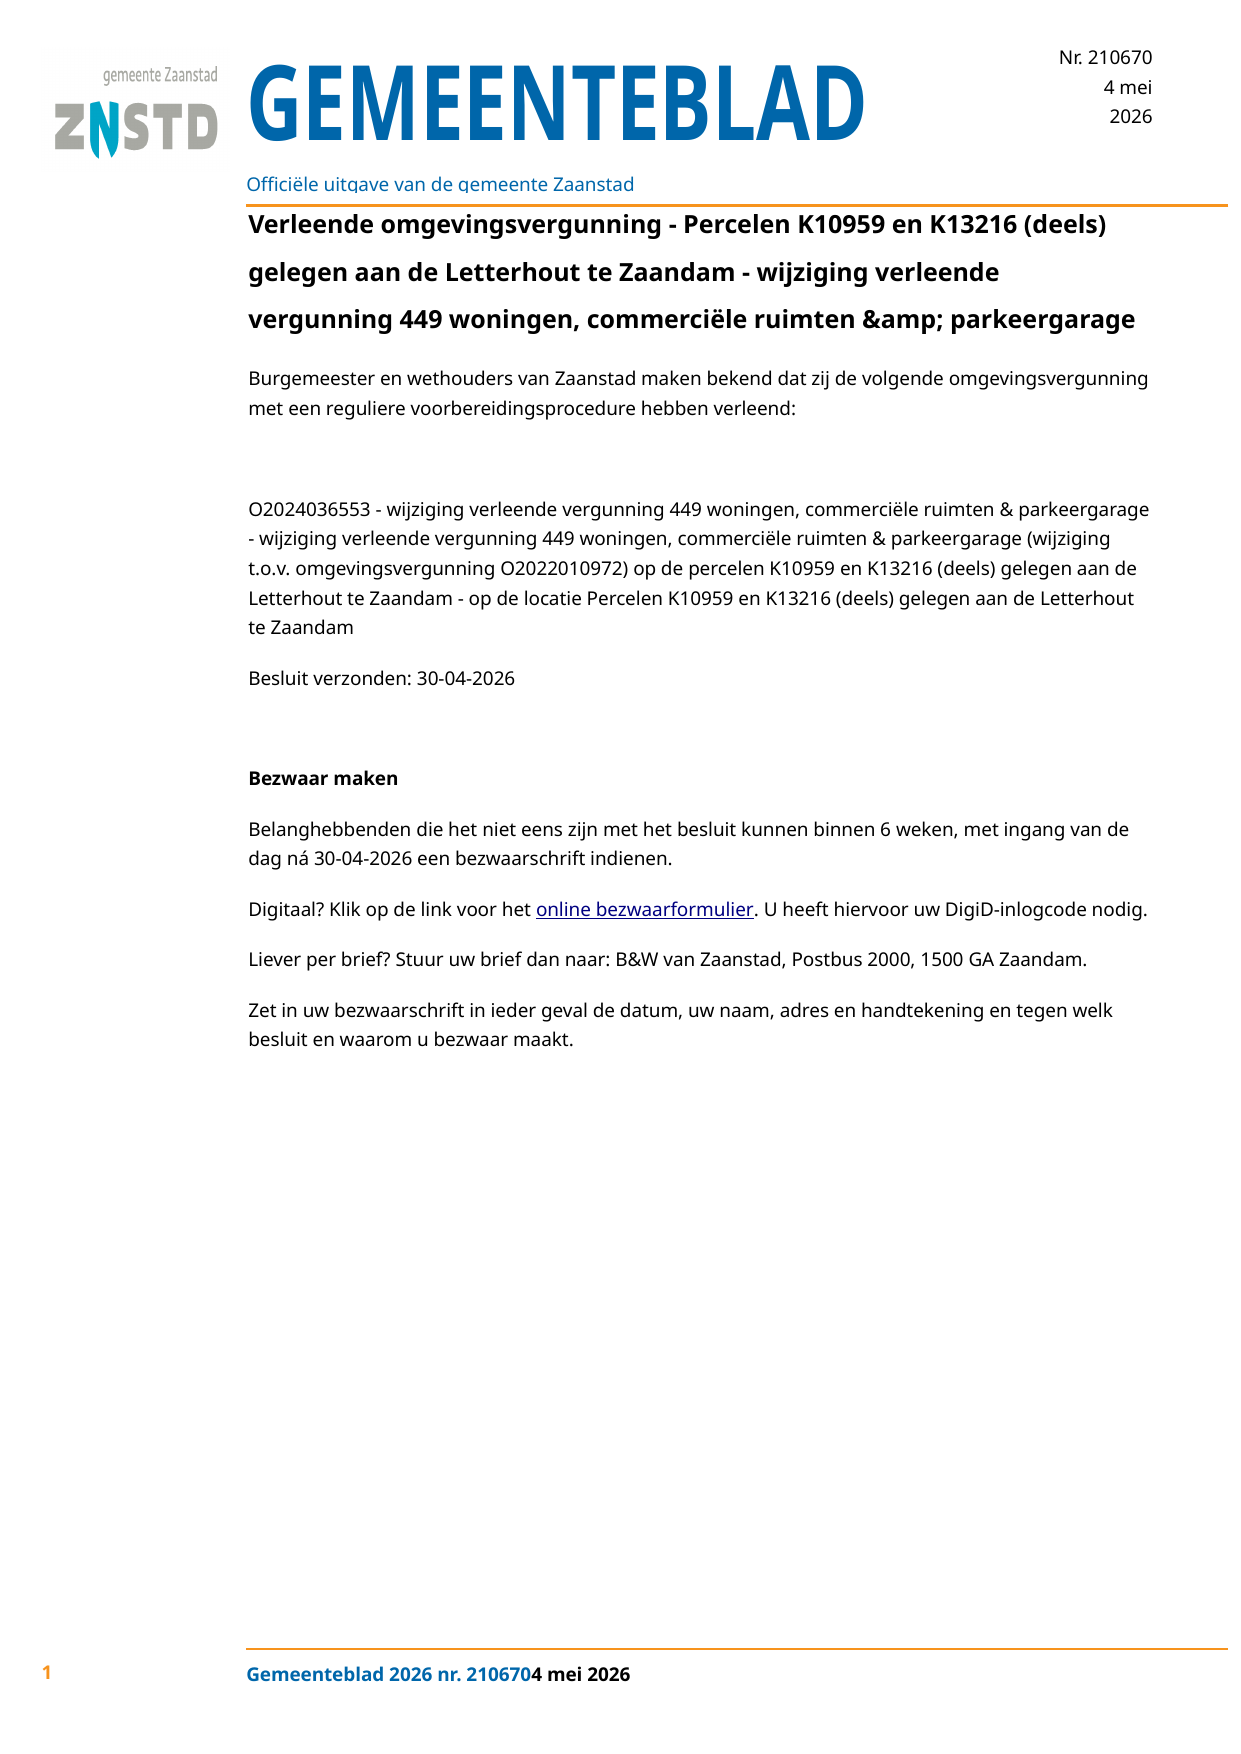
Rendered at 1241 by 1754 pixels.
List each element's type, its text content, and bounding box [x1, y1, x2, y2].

text Zet in uw bezwaarschrift in ieder geval de datum, uw naam, adres en handtekening en tegen welk besluit en waarom u bezwaar maakt. [248, 997, 1152, 1052]
text Besluit verzonden: 30-04-2026 [248, 665, 1152, 690]
text Bezwaar maken [248, 766, 1152, 791]
text Digitaal? Klik op de link voor het online bezwaarformulier. U heeft hiervoor uw DigiD-inlogcode nodig. [248, 896, 1152, 922]
text Belanghebbenden die het niet eens zijn met het besluit kunnen binnen 6 weken, met ingang van de dag ná 30-04-2026 een bezwaarschrift indienen. [248, 816, 1152, 871]
text O2024036553 - wijziging verleende vergunning 449 woningen, commerciële ruimten & parkeergarage - wijziging verleende vergunning 449 woningen, commerciële ruimten & parkeergarage (wijziging t.o.v. omgevingsvergunning O2022010972) op de percelen K10959 en K13216 (deels) gelegen aan de Letterhout te Zaandam - op de locatie Percelen K10959 en K13216 (deels) gelegen aan de Letterhout te Zaandam [248, 496, 1152, 640]
text Liever per brief? Stuur uw brief dan naar: B&W van Zaanstad, Postbus 2000, 1500 GA Zaandam. [248, 946, 1152, 972]
picture [41, 47, 231, 172]
text Burgemeester en wethouders van Zaanstad maken bekend dat zij de volgende omgevingsvergunning met een reguliere voorbereidingsprocedure hebben verleend: [248, 366, 1152, 421]
text Verleende omgevingsvergunning - Percelen K10959 en K13216 (deels) gelegen aan de Letterhout te Zaandam - wijziging verleende vergunning 449 woningen, commerciële ruimten &amp; parkeergarage [248, 207, 1152, 336]
